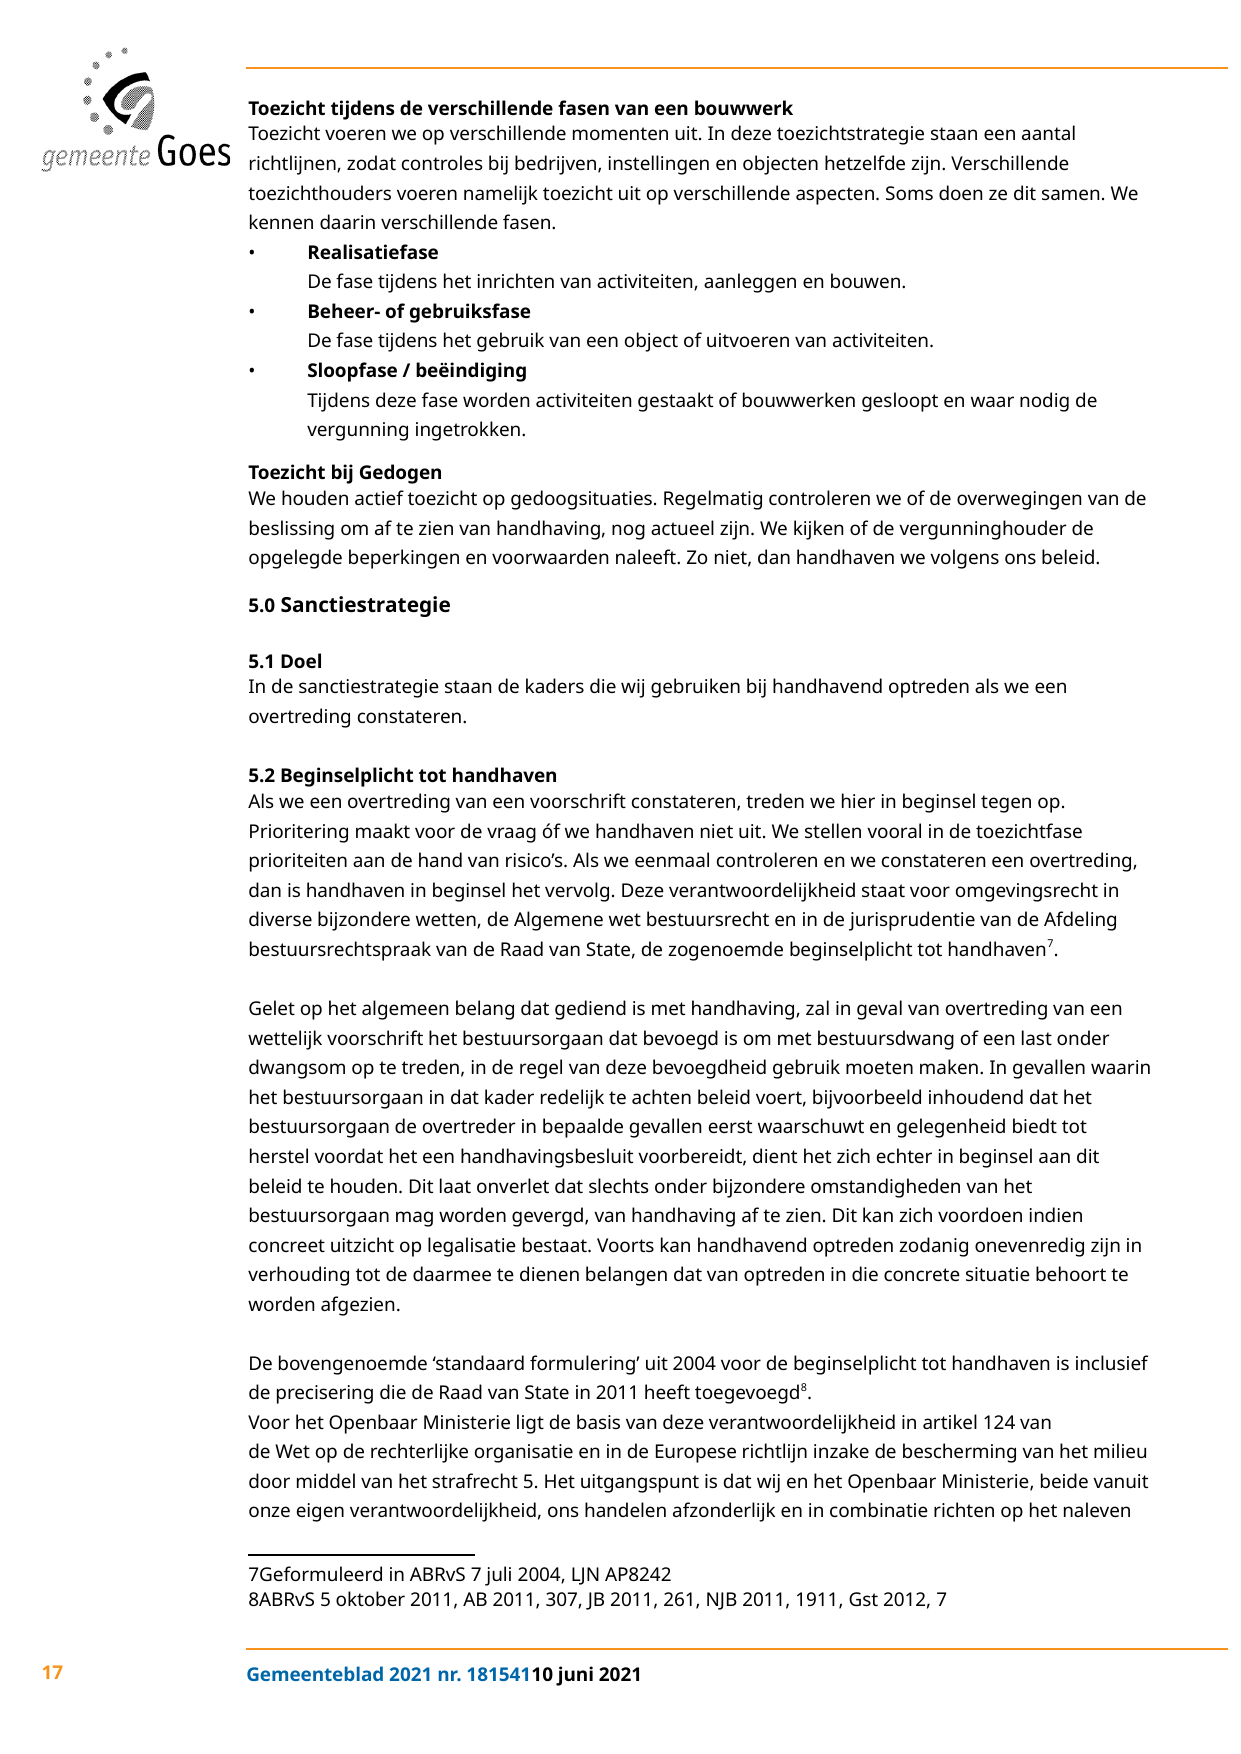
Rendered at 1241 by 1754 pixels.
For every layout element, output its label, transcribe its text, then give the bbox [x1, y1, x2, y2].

text 5.2 Beginselplicht tot handhaven [248, 762, 1152, 788]
text We houden actief toezicht op gedoogsituaties. Regelmatig controleren we of de overwegingen van de beslissing om af te zien van handhaving, nog actueel zijn. We kijken of de vergunninghouder de opgelegde beperkingen en voorwaarden naleeft. Zo niet, dan handhaven we volgens ons beleid. [248, 485, 1152, 570]
text de Wet op de rechterlijke organisatie en in de Europese richtlijn inzake de bescherming van het milieu door middel van het strafrecht 5. Het uitgangspunt is dat wij en het Openbaar Ministerie, beide vanuit onze eigen verantwoordelijkheid, ons handelen afzonderlijk en in combinatie richten op het naleven [248, 1438, 1152, 1523]
text Als we een overtreding van een voorschrift constateren, treden we hier in beginsel tegen op. Prioritering maakt voor de vraag óf we handhaven niet uit. We stellen vooral in de toezichtfase prioriteiten aan de hand van risico’s. Als we eenmaal controleren en we constateren een overtreding, dan is handhaven in beginsel het vervolg. Deze verantwoordelijkheid staat voor omgevingsrecht in diverse bijzondere wetten, de Algemene wet bestuursrecht en in de jurisprudentie van de Afdeling bestuursrechtspraak van de Raad van State, de zogenoemde beginselplicht tot handhaven. [248, 788, 1152, 962]
text Voor het Openbaar Ministerie ligt de basis van deze verantwoordelijkheid in artikel 124 van [248, 1409, 1152, 1435]
text 5.0 Sanctiestrategie [248, 590, 1152, 618]
text In de sanctiestrategie staan de kaders die wij gebruiken bij handhavend optreden als we een overtreding constateren. [248, 674, 1152, 729]
text ABRvS 5 oktober 2011, AB 2011, 307, JB 2011, 261, NJB 2011, 1911, Gst 2012, 7 [248, 1586, 1152, 1612]
list Tijdens deze fase worden activiteiten gestaakt of bouwwerken gesloopt en waar nodig de vergunning ingetrokken. [248, 387, 1152, 442]
list Beheer- of gebruiksfase [248, 298, 1152, 324]
table_header Gelet op het algemeen belang dat gediend is met handhaving, zal in geval van overtreding van een wettelijk voorschrift het bestuursorgaan dat bevoegd is om met bestuursdwang of een last onder dwangsom op te treden, in de regel van deze bevoegdheid gebruik moeten maken. In gevallen waarin het bestuursorgaan in dat kader redelijk te achten beleid voert, bijvoorbeeld inhoudend dat het bestuursorgaan de overtreder in bepaalde gevallen eerst waarschuwt en gelegenheid biedt tot herstel voordat het een handhavingsbesluit voorbereidt, dient het zich echter in beginsel aan dit beleid te houden. Dit laat onverlet dat slechts onder bijzondere omstandigheden van het bestuursorgaan mag worden gevergd, van handhaving af te zien. Dit kan zich voordoen indien concreet uitzicht op legalisatie bestaat. Voorts kan handhavend optreden zodanig onevenredig zijn in verhouding tot de daarmee te dienen belangen dat van optreden in die concrete situatie behoort te worden afgezien. [248, 995, 1152, 1317]
text Toezicht bij Gedogen [248, 459, 1152, 485]
text Toezicht tijdens de verschillende fasen van een bouwwerk [248, 95, 1152, 121]
list Realisatiefase [248, 239, 1152, 264]
list De fase tijdens het inrichten van activiteiten, aanleggen en bouwen. [248, 268, 1152, 294]
text 5.1 Doel [248, 648, 1152, 674]
text Toezicht voeren we op verschillende momenten uit. In deze toezichtstrategie staan een aantal richtlijnen, zodat controles bij bedrijven, instellingen en objecten hetzelfde zijn. Verschillende toezichthouders voeren namelijk toezicht uit op verschillende aspecten. Soms doen ze dit samen. We kennen daarin verschillende fasen. [248, 121, 1152, 235]
list Sloopfase / beëindiging [248, 357, 1152, 383]
list De fase tijdens het gebruik van een object of uitvoeren van activiteiten. [248, 328, 1152, 353]
text Geformuleerd in ABRvS 7 juli 2004, LJN AP8242 [248, 1561, 1152, 1586]
picture [41, 47, 231, 172]
text De bovengenoemde ‘standaard formulering’ uit 2004 voor de beginselplicht tot handhaven is inclusief de precisering die de Raad van State in 2011 heeft toegevoegd. [248, 1350, 1152, 1405]
